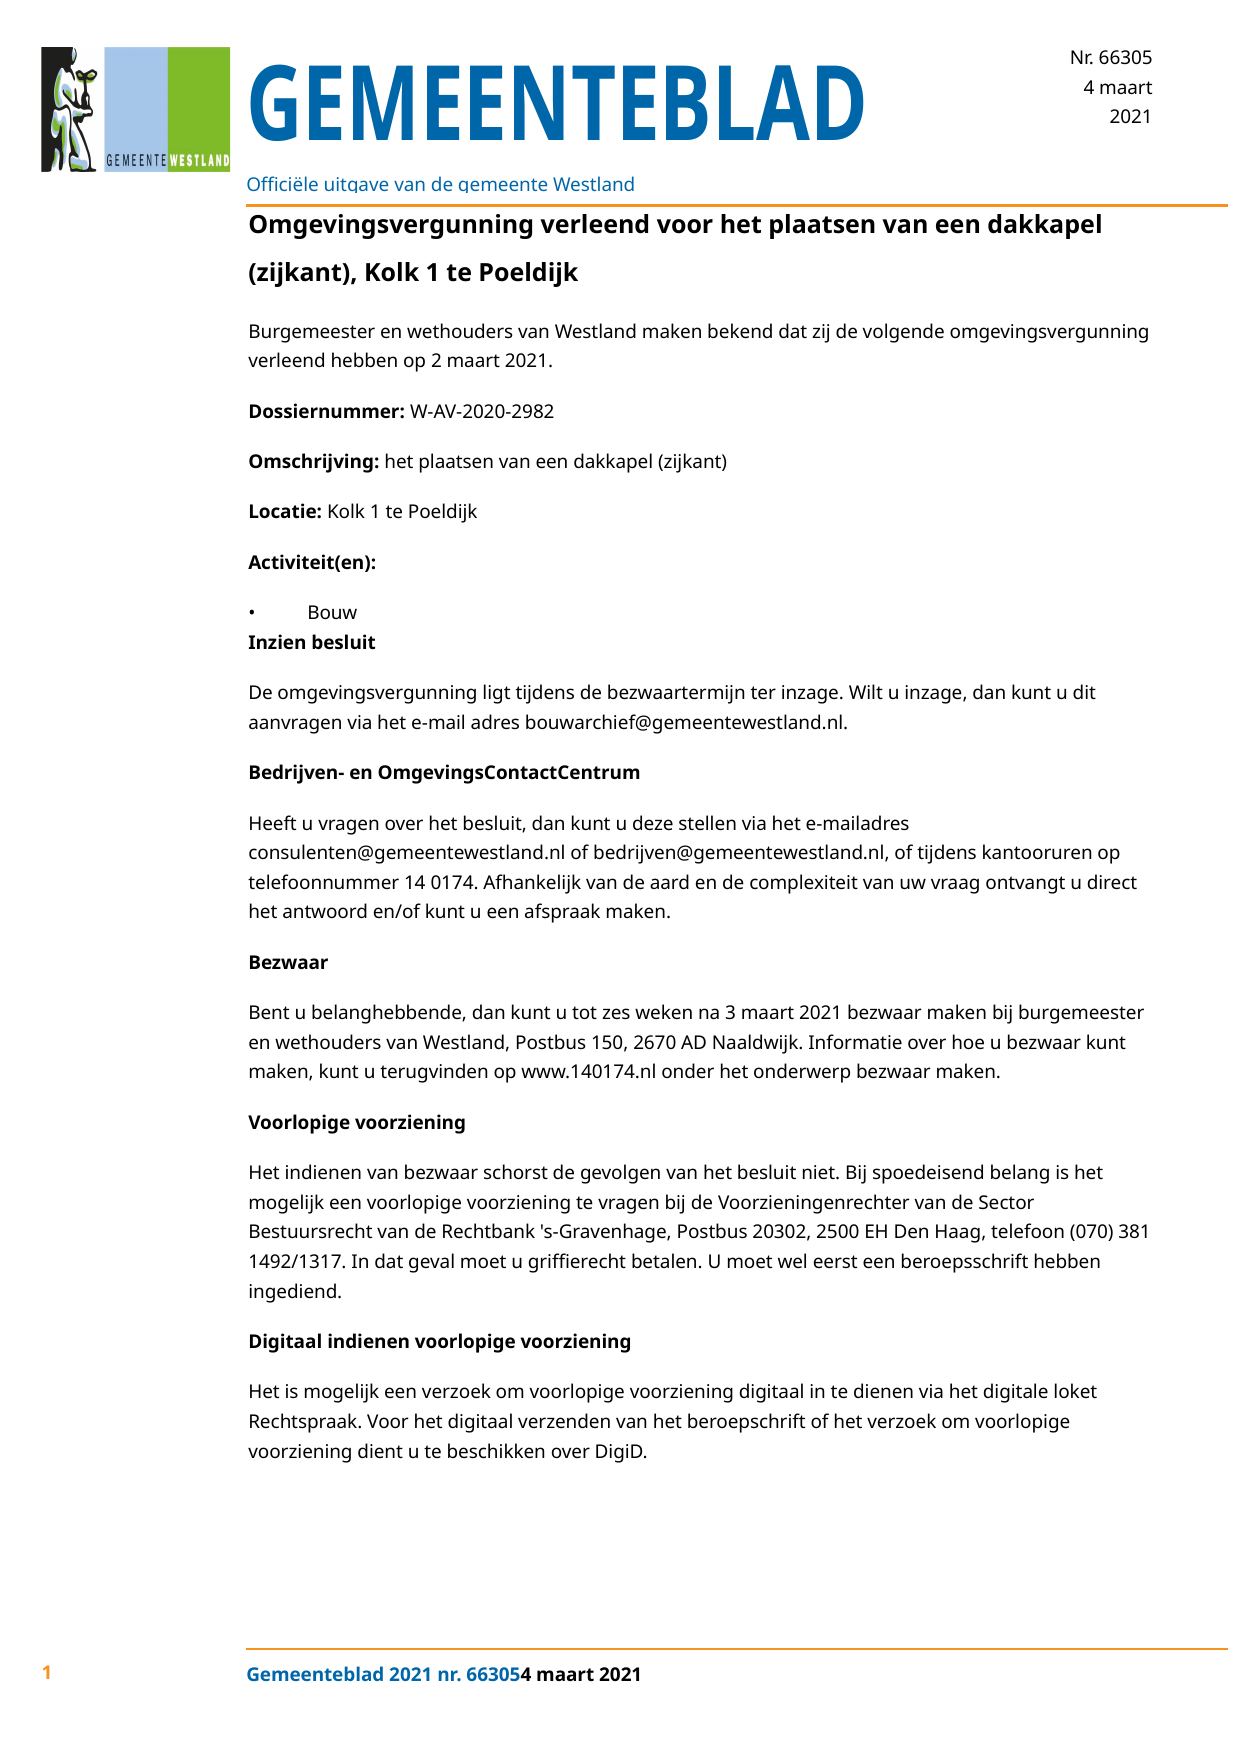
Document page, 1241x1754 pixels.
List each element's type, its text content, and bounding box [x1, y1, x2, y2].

text Voorlopige voorziening [248, 1109, 1152, 1135]
text Activiteit(en): [248, 549, 1152, 575]
text Bezwaar [248, 949, 1152, 975]
text Digitaal indienen voorlopige voorziening [248, 1328, 1152, 1354]
text Heeft u vragen over het besluit, dan kunt u deze stellen via het e-mailadres consulenten@gemeentewestland.nl of bedrijven@gemeentewestland.nl, of tijdens kantooruren op telefoonnummer 14 0174. Afhankelijk van de aard en de complexiteit van uw vraag ontvangt u direct het antwoord en/of kunt u een afspraak maken. [248, 810, 1152, 924]
text Burgemeester en wethouders van Westland maken bekend dat zij de volgende omgevingsvergunning verleend hebben op 2 maart 2021. [248, 318, 1152, 373]
text Inzien besluit [248, 629, 1152, 655]
text Dossiernummer: W-AV-2020-2982 [248, 398, 1152, 424]
text Locatie: Kolk 1 te Poeldijk [248, 499, 1152, 524]
text De omgevingsvergunning ligt tijdens de bezwaartermijn ter inzage. Wilt u inzage, dan kunt u dit aanvragen via het e-mail adres bouwarchief@gemeentewestland.nl. [248, 679, 1152, 735]
text Bedrijven- en OmgevingsContactCentrum [248, 759, 1152, 785]
text Omschrijving: het plaatsen van een dakkapel (zijkant) [248, 448, 1152, 474]
text Het is mogelijk een verzoek om voorlopige voorziening digitaal in te dienen via het digitale loket Rechtspraak. Voor het digitaal verzenden van het beroepschrift of het verzoek om voorlopige voorziening dient u te beschikken over DigiD. [248, 1379, 1152, 1464]
text Bent u belanghebbende, dan kunt u tot zes weken na 3 maart 2021 bezwaar maken bij burgemeester en wethouders van Westland, Postbus 150, 2670 AD Naaldwijk. Informatie over hoe u bezwaar kunt maken, kunt u terugvinden op www.140174.nl onder het onderwerp bezwaar maken. [248, 999, 1152, 1084]
picture [41, 47, 231, 172]
text Het indienen van bezwaar schorst de gevolgen van het besluit niet. Bij spoedeisend belang is het mogelijk een voorlopige voorziening te vragen bij de Voorzieningenrechter van de Sector Bestuursrecht van de Rechtbank 's-Gravenhage, Postbus 20302, 2500 EH Den Haag, telefoon (070) 381 1492/1317. In dat geval moet u griffierecht betalen. U moet wel eerst een beroepsschrift hebben ingediend. [248, 1159, 1152, 1304]
list Bouw [248, 599, 1152, 625]
text Omgevingsvergunning verleend voor het plaatsen van een dakkapel (zijkant), Kolk 1 te Poeldijk [248, 207, 1152, 288]
